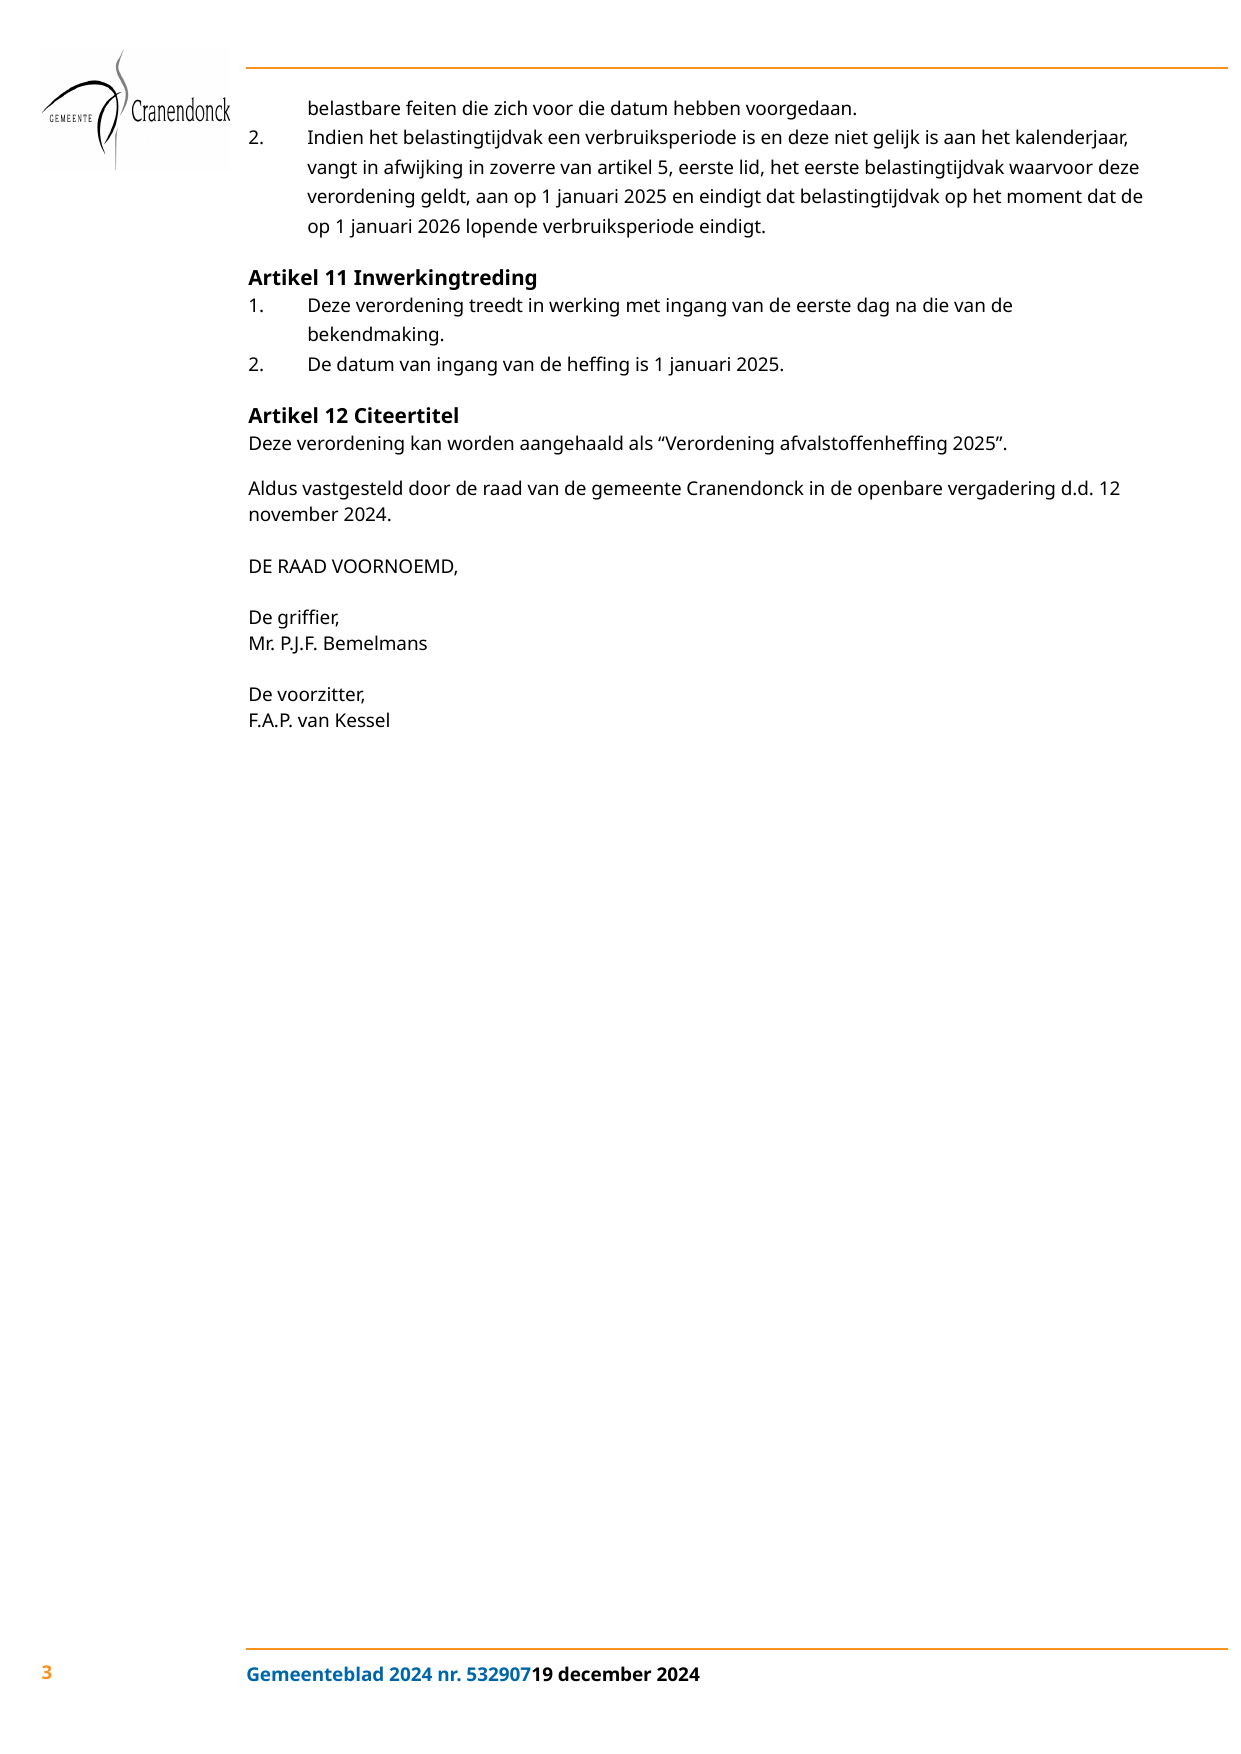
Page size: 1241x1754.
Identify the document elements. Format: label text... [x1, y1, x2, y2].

text De voorzitter, [248, 681, 1152, 707]
list Indien het belastingtijdvak een verbruiksperiode is en deze niet gelijk is aan het kalenderjaar, vangt in afwijking in zoverre van artikel 5, eerste lid, het eerste belastingtijdvak waarvoor deze verordening geldt, aan op 1 januari 2025 en eindigt dat belastingtijdvak op het moment dat de op 1 januari 2026 lopende verbruiksperiode eindigt. [248, 124, 1152, 239]
text F.A.P. van Kessel [248, 707, 1152, 733]
list Deze verordening treedt in werking met ingang van de eerste dag na die van de bekendmaking. [248, 292, 1152, 347]
list De datum van ingang van de heffing is 1 januari 2025. [248, 351, 1152, 377]
text Artikel 11 Inwerkingtreding [248, 263, 1152, 292]
text Aldus vastgesteld door de raad van de gemeente Cranendonck in de openbare vergadering d.d. 12 november 2024. [248, 476, 1152, 527]
text DE RAAD VOORNOEMD, [248, 553, 1152, 578]
text Mr. P.J.F. Bemelmans [248, 630, 1152, 656]
list belastbare feiten die zich voor die datum hebben voorgedaan. [248, 95, 1152, 121]
text Deze verordening kan worden aangehaald als “Verordening afvalstoffenheffing 2025”. [248, 430, 1152, 456]
text Artikel 12 Citeertitel [248, 402, 1152, 430]
text De griffier, [248, 604, 1152, 630]
picture [41, 47, 231, 172]
